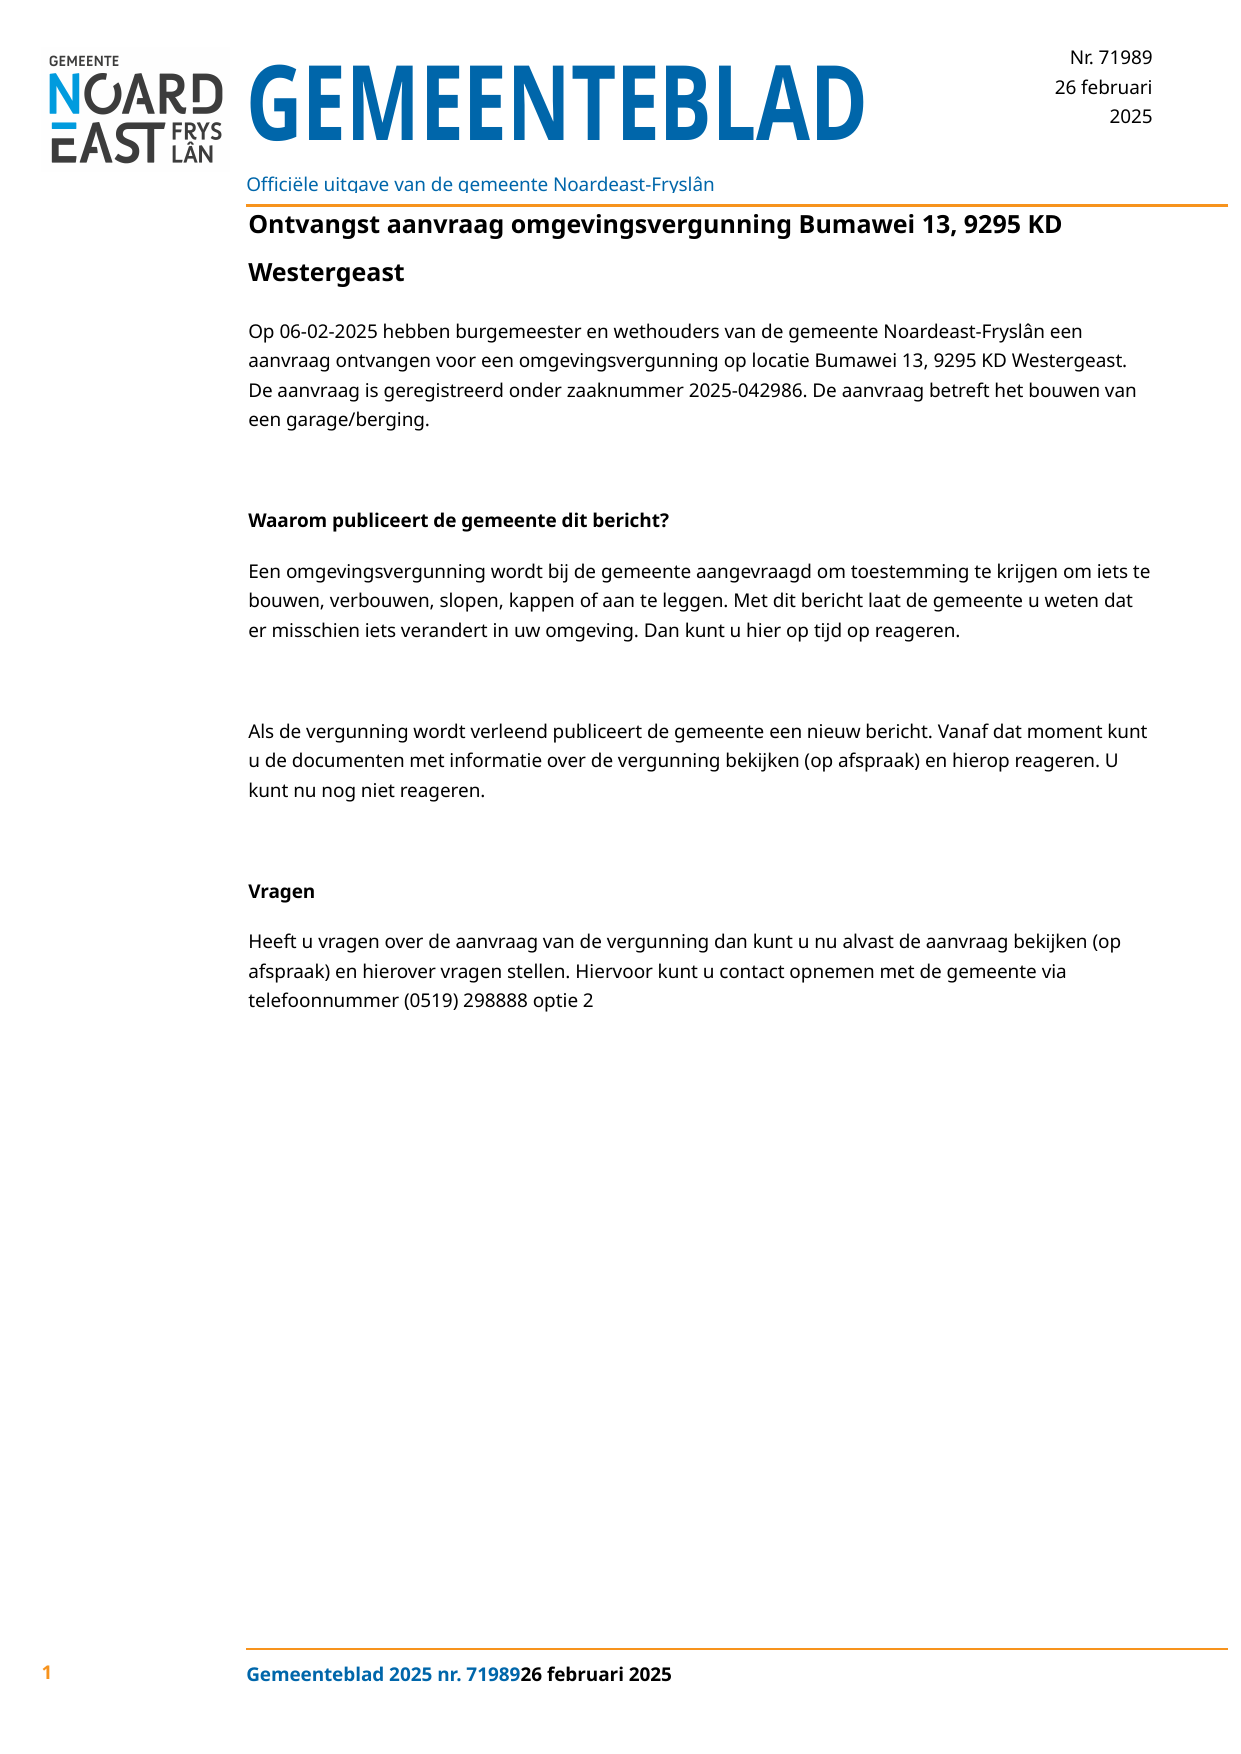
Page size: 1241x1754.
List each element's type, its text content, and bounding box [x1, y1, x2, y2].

text Op 06-02-2025 hebben burgemeester en wethouders van de gemeente Noardeast-Fryslân een aanvraag ontvangen voor een omgevingsvergunning op locatie Bumawei 13, 9295 KD Westergeast. De aanvraag is geregistreerd onder zaaknummer 2025-042986. De aanvraag betreft het bouwen van een garage/berging. [248, 318, 1152, 432]
picture [41, 47, 231, 172]
text Een omgevingsvergunning wordt bij de gemeente aangevraagd om toestemming te krijgen om iets te bouwen, verbouwen, slopen, kappen of aan te leggen. Met dit bericht laat de gemeente u weten dat er misschien iets verandert in uw omgeving. Dan kunt u hier op tijd op reageren. [248, 558, 1152, 643]
text Ontvangst aanvraag omgevingsvergunning Bumawei 13, 9295 KD Westergeast [248, 207, 1152, 288]
text Als de vergunning wordt verleend publiceert de gemeente een nieuw bericht. Vanaf dat moment kunt u de documenten met informatie over de vergunning bekijken (op afspraak) en hierop reageren. U kunt nu nog niet reageren. [248, 718, 1152, 803]
text Vragen [248, 878, 1152, 904]
text Heeft u vragen over de aanvraag van de vergunning dan kunt u nu alvast de aanvraag bekijken (op afspraak) en hierover vragen stellen. Hiervoor kunt u contact opnemen met de gemeente via telefoonnummer (0519) 298888 optie 2 [248, 928, 1152, 1013]
text Waarom publiceert de gemeente dit bericht? [248, 507, 1152, 533]
